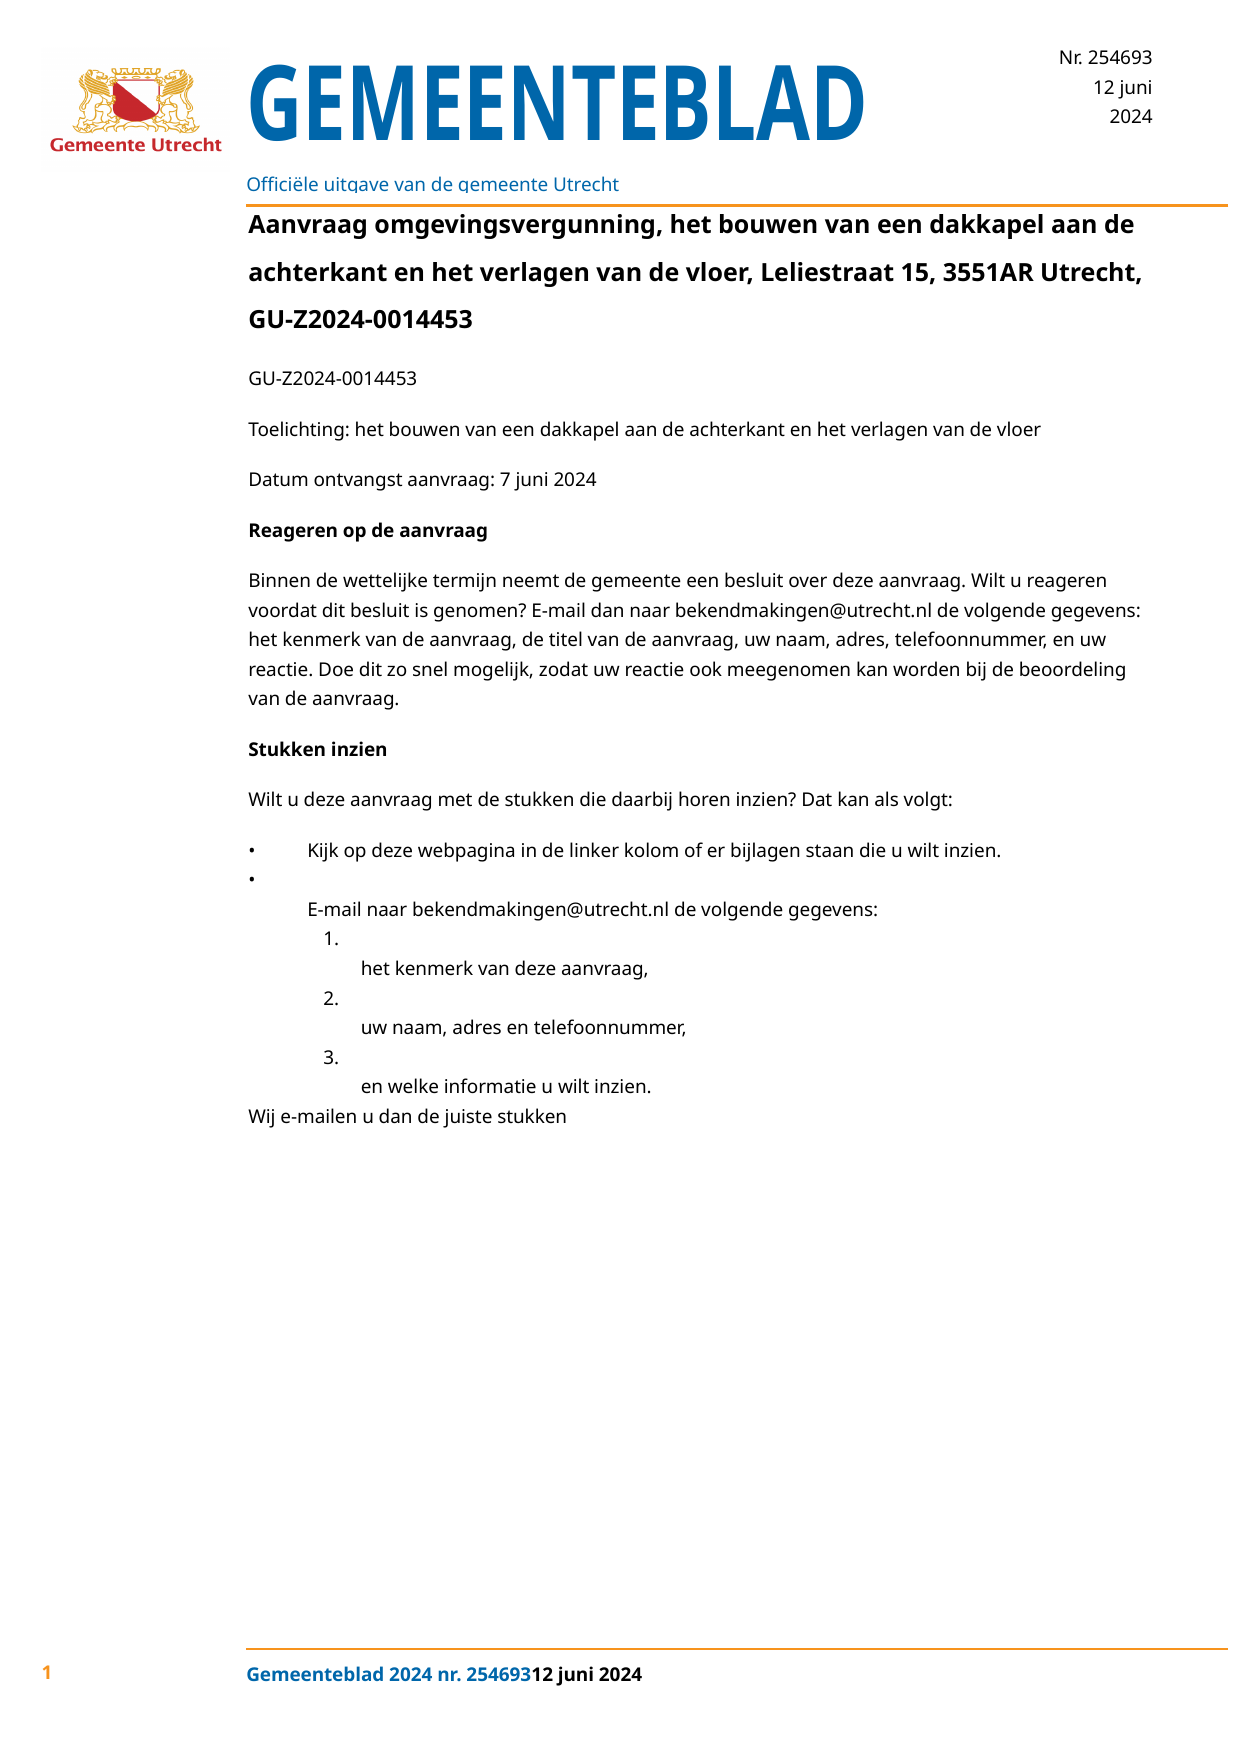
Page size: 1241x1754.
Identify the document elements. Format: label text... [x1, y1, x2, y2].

list Kijk op deze webpagina in de linker kolom of er bijlagen staan die u wilt inzien. [248, 837, 1152, 862]
text Aanvraag omgevingsvergunning, het bouwen van een dakkapel aan de achterkant en het verlagen van de vloer, Leliestraat 15, 3551AR Utrecht, GU-Z2024-0014453 [248, 207, 1152, 336]
text GU-Z2024-0014453 [248, 366, 1152, 391]
text Wilt u deze aanvraag met de stukken die daarbij horen inzien? Dat kan als volgt: [248, 786, 1152, 812]
picture [41, 47, 231, 172]
text Stukken inzien [248, 736, 1152, 762]
text Toelichting: het bouwen van een dakkapel aan de achterkant en het verlagen van de vloer [248, 416, 1152, 442]
list het kenmerk van deze aanvraag, [323, 955, 1152, 981]
list en welke informatie u wilt inzien. [323, 1073, 1152, 1099]
list E-mail naar bekendmakingen@utrecht.nl de volgende gegevens: [248, 896, 1152, 922]
text Datum ontvangst aanvraag: 7 juni 2024 [248, 466, 1152, 492]
text Reageren op de aanvraag [248, 517, 1152, 542]
text Wij e-mailen u dan de juiste stukken [248, 1103, 1152, 1129]
list uw naam, adres en telefoonnummer, [323, 1014, 1152, 1040]
text Binnen de wettelijke termijn neemt de gemeente een besluit over deze aanvraag. Wilt u reageren voordat dit besluit is genomen? E-mail dan naar bekendmakingen@utrecht.nl de volgende gegevens: het kenmerk van de aanvraag, de titel van de aanvraag, uw naam, adres, telefoonnummer, en uw reactie. Doe dit zo snel mogelijk, zodat uw reactie ook meegenomen kan worden bij de beoordeling van de aanvraag. [248, 567, 1152, 711]
